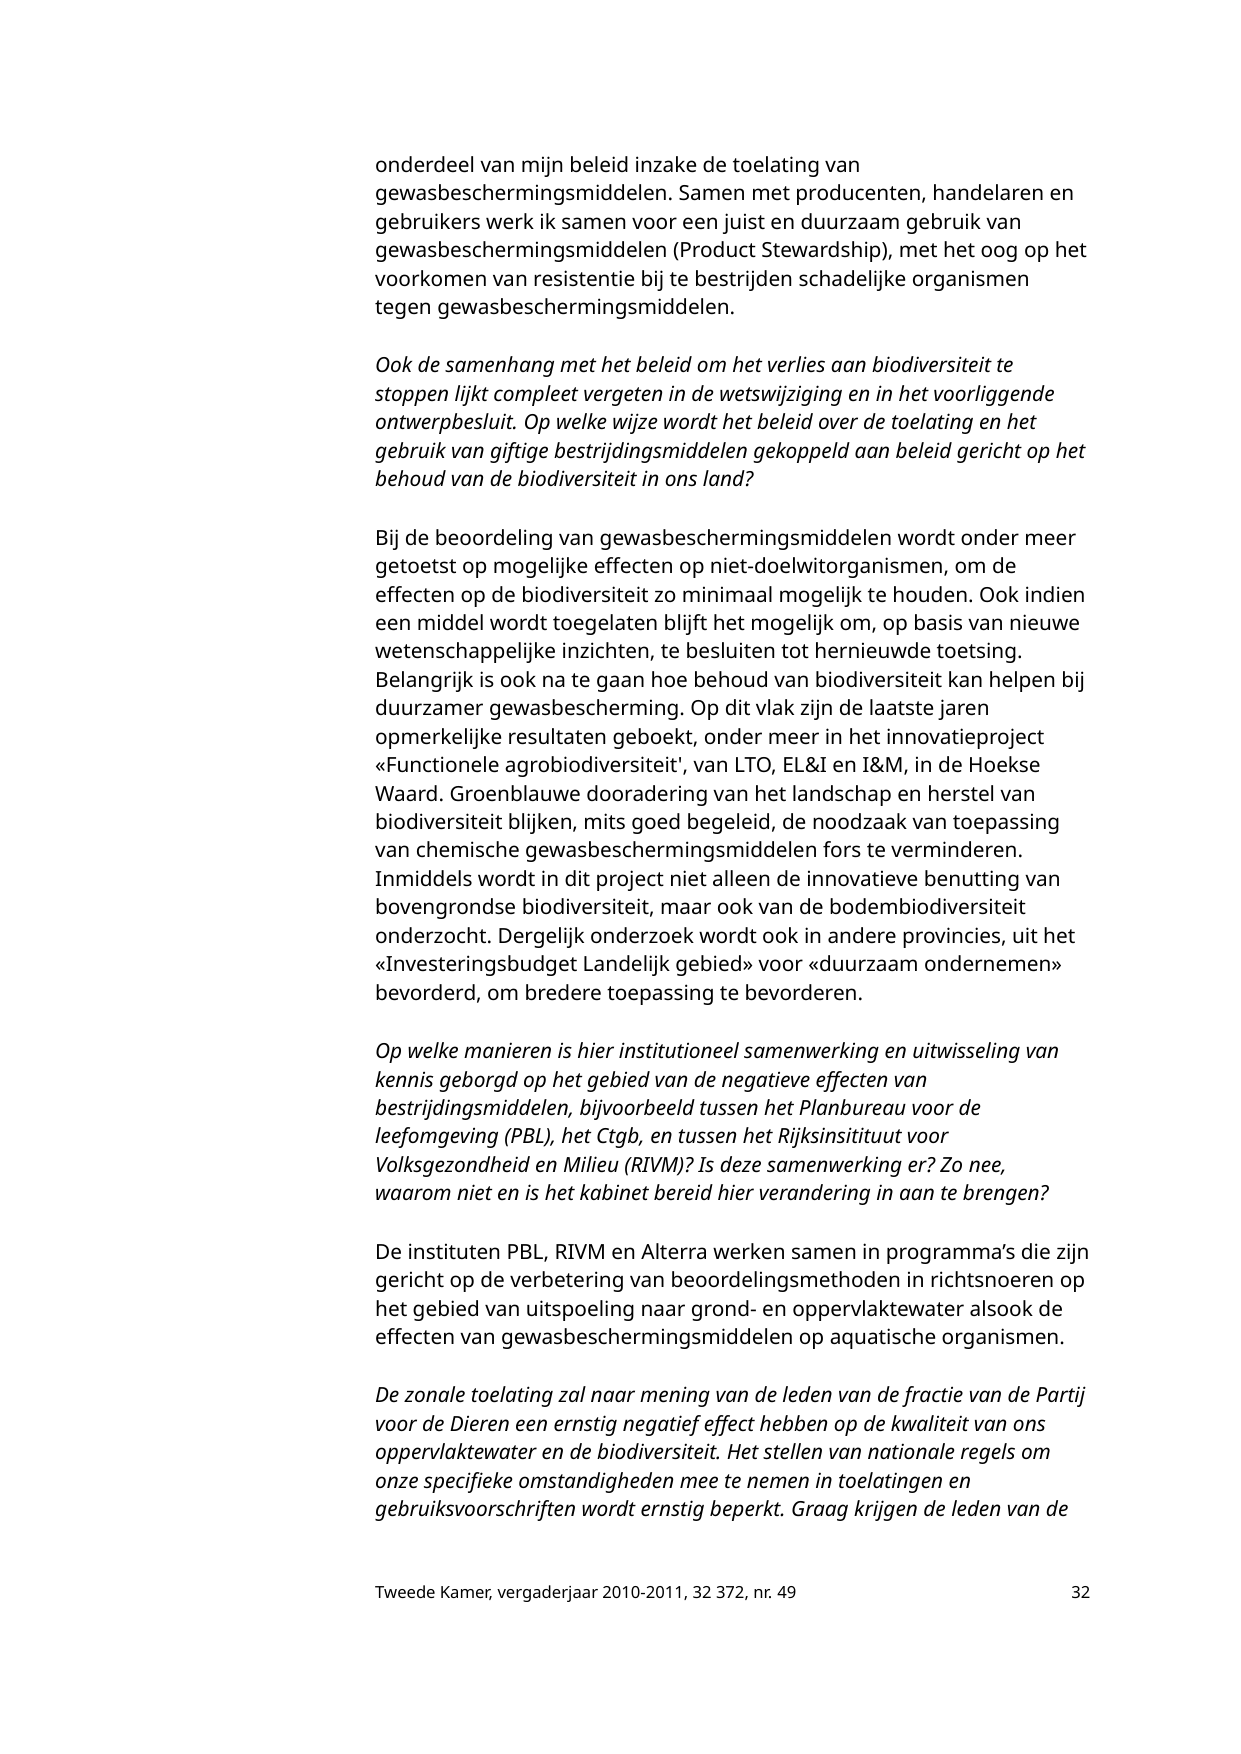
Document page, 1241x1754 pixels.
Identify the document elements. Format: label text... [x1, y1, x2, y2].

text De zonale toelating zal naar mening van de leden van de fractie van de Partij voor de Dieren een ernstig negatief effect hebben op de kwaliteit van ons oppervlaktewater en de biodiversiteit. Het stellen van nationale regels om onze specifieke omstandigheden mee te nemen in toelatingen en gebruiksvoorschriften wordt ernstig beperkt. Graag krijgen de leden van de [375, 1381, 1090, 1523]
text Ook de samenhang met het beleid om het verlies aan biodiversiteit te stoppen lijkt compleet vergeten in de wetswijziging en in het voorliggende ontwerpbesluit. Op welke wijze wordt het beleid over de toelating en het gebruik van giftige bestrijdingsmiddelen gekoppeld aan beleid gericht op het behoud van de biodiversiteit in ons land? [375, 351, 1090, 493]
text Op welke manieren is hier institutioneel samenwerking en uitwisseling van kennis geborgd op het gebied van de negatieve effecten van bestrijdingsmiddelen, bijvoorbeeld tussen het Planbureau voor de leefomgeving (PBL), het Ctgb, en tussen het Rijksinsitituut voor Volksgezondheid en Milieu (RIVM)? Is deze samenwerking er? Zo nee, waarom niet en is het kabinet bereid hier verandering in aan te brengen? [375, 1036, 1090, 1207]
text Bij de beoordeling van gewasbeschermingsmiddelen wordt onder meer getoetst op mogelijke effecten op niet-doelwitorganismen, om de effecten op de biodiversiteit zo minimaal mogelijk te houden. Ook indien een middel wordt toegelaten blijft het mogelijk om, op basis van nieuwe wetenschappelijke inzichten, te besluiten tot hernieuwde toetsing. Belangrijk is ook na te gaan hoe behoud van biodiversiteit kan helpen bij duurzamer gewasbescherming. Op dit vlak zijn de laatste jaren opmerkelijke resultaten geboekt, onder meer in het innovatieproject «Functionele agrobiodiversiteit', van LTO, EL&I en I&M, in de Hoekse Waard. Groenblauwe dooradering van het landschap en herstel van biodiversiteit blijken, mits goed begeleid, de noodzaak van toepassing van chemische gewasbeschermingsmiddelen fors te verminderen. Inmiddels wordt in dit project niet alleen de innovatieve benutting van bovengrondse biodiversiteit, maar ook van de bodembiodiversiteit onderzocht. Dergelijk onderzoek wordt ook in andere provincies, uit het «Investeringsbudget Landelijk gebied» voor «duurzaam ondernemen» bevorderd, om bredere toepassing te bevorderen. [375, 523, 1090, 1006]
text onderdeel van mijn beleid inzake de toelating van gewasbeschermingsmiddelen. Samen met producenten, handelaren en gebruikers werk ik samen voor een juist en duurzaam gebruik van gewasbeschermingsmiddelen (Product Stewardship), met het oog op het voorkomen van resistentie bij te bestrijden schadelijke organismen tegen gewasbeschermingsmiddelen. [375, 150, 1090, 321]
text De instituten PBL, RIVM en Alterra werken samen in programma’s die zijn gericht op de verbetering van beoordelingsmethoden in richtsnoeren op het gebied van uitspoeling naar grond- en oppervlaktewater alsook de effecten van gewasbeschermingsmiddelen op aquatische organismen. [375, 1237, 1090, 1351]
